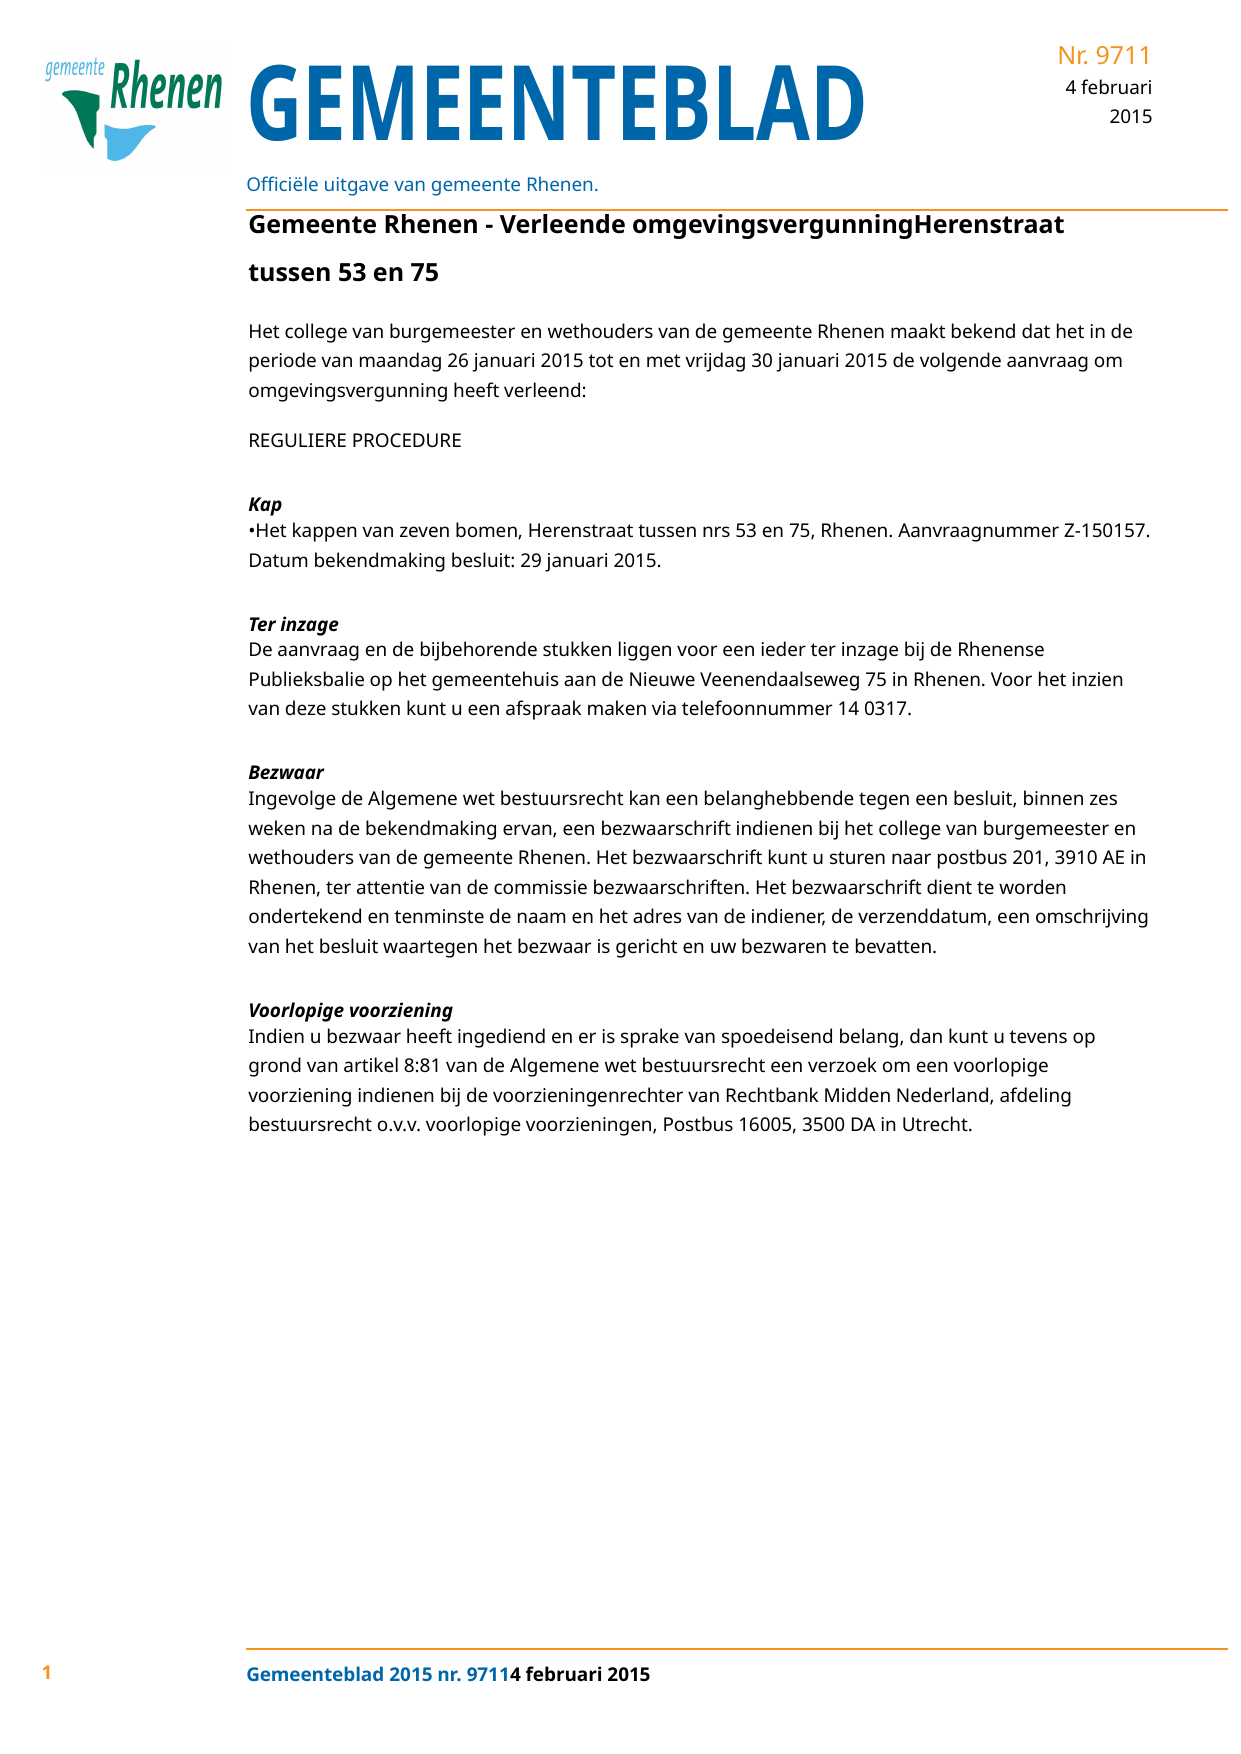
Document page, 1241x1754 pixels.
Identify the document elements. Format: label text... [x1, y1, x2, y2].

text Gemeente Rhenen - Verleende omgevingsvergunningHerenstraat tussen 53 en 75 [248, 211, 1152, 288]
text Ingevolge de Algemene wet bestuursrecht kan een belanghebbende tegen een besluit, binnen zes weken na de bekendmaking ervan, een bezwaarschrift indienen bij het college van burgemeester en wethouders van de gemeente Rhenen. Het bezwaarschrift kunt u sturen naar postbus 201, 3910 AE in Rhenen, ter attentie van de commissie bezwaarschriften. Het bezwaarschrift dient te worden ondertekend en tenminste de naam en het adres van de indiener, de verzenddatum, een omschrijving van het besluit waartegen het bezwaar is gericht en uw bezwaren te bevatten. [248, 785, 1152, 959]
text Ter inzage [248, 611, 1152, 636]
text Bezwaar [248, 759, 1152, 785]
text Indien u bezwaar heeft ingediend en er is sprake van spoedeisend belang, dan kunt u tevens op grond van artikel 8:81 van de Algemene wet bestuursrecht een verzoek om een voorlopige voorziening indienen bij de voorzieningenrechter van Rechtbank Midden Nederland, afdeling bestuursrecht o.v.v. voorlopige voorzieningen, Postbus 16005, 3500 DA in Utrecht. [248, 1023, 1152, 1137]
text •Het kappen van zeven bomen, Herenstraat tussen nrs 53 en 75, Rhenen. Aanvraagnummer Z-150157. Datum bekendmaking besluit: 29 januari 2015. [248, 517, 1152, 572]
picture [41, 47, 231, 172]
text Kap [248, 491, 1152, 517]
text De aanvraag en de bijbehorende stukken liggen voor een ieder ter inzage bij de Rhenense Publieksbalie op het gemeentehuis aan de Nieuwe Veenendaalseweg 75 in Rhenen. Voor het inzien van deze stukken kunt u een afspraak maken via telefoonnummer 14 0317. [248, 636, 1152, 721]
text REGULIERE PROCEDURE [248, 427, 1152, 453]
text Voorlopige voorziening [248, 997, 1152, 1023]
text Het college van burgemeester en wethouders van de gemeente Rhenen maakt bekend dat het in de periode van maandag 26 januari 2015 tot en met vrijdag 30 januari 2015 de volgende aanvraag om omgevingsvergunning heeft verleend: [248, 318, 1152, 403]
